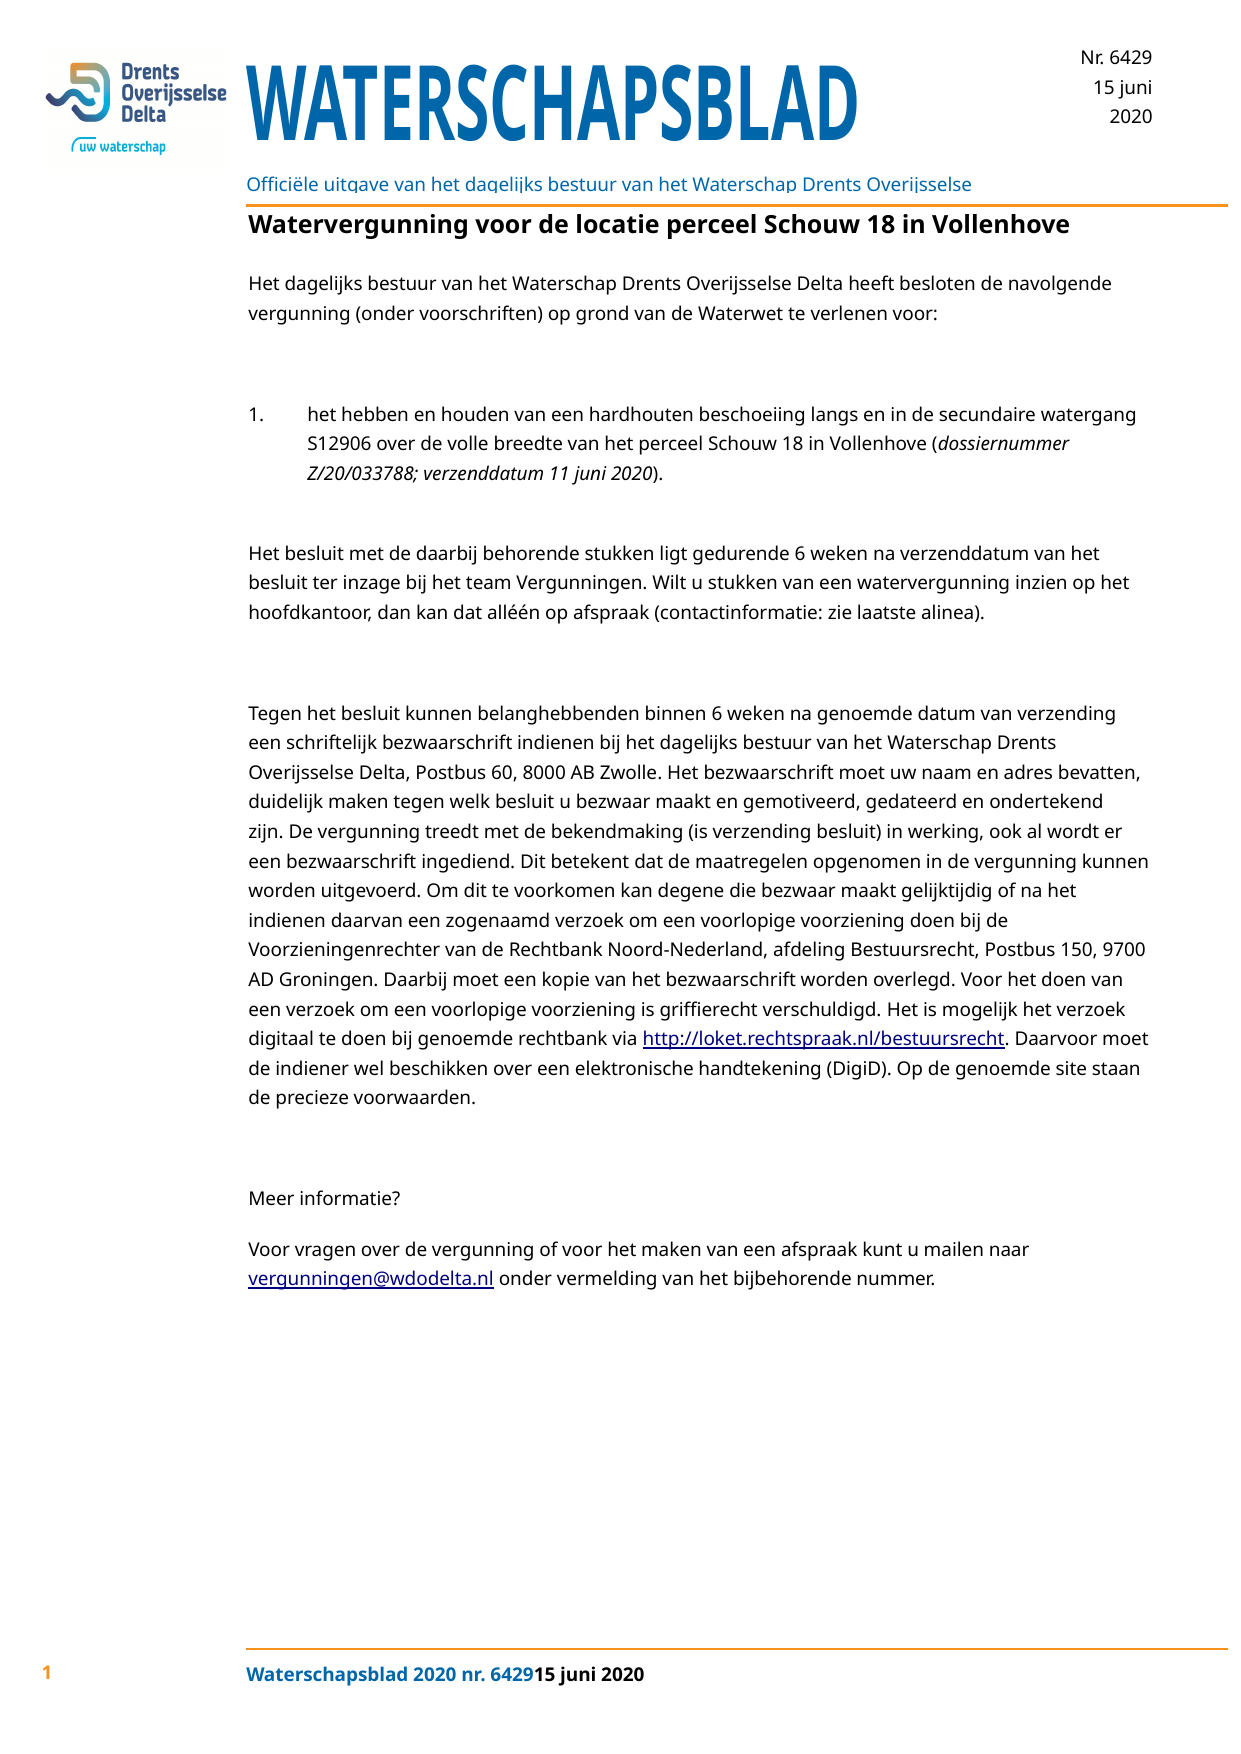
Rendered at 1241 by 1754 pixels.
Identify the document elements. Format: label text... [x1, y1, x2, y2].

text Tegen het besluit kunnen belanghebbenden binnen 6 weken na genoemde datum van verzending een schriftelijk bezwaarschrift indienen bij het dagelijks bestuur van het Waterschap Drents Overijsselse Delta, Postbus 60, 8000 AB Zwolle. Het bezwaarschrift moet uw naam en adres bevatten, duidelijk maken tegen welk besluit u bezwaar maakt en gemotiveerd, gedateerd en ondertekend zijn. De vergunning treedt met de bekendmaking (is verzending besluit) in werking, ook al wordt er een bezwaarschrift ingediend. Dit betekent dat de maatregelen opgenomen in de vergunning kunnen worden uitgevoerd. Om dit te voorkomen kan degene die bezwaar maakt gelijktijdig of na het indienen daarvan een zogenaamd verzoek om een voorlopige voorziening doen bij de Voorzieningenrechter van de Rechtbank Noord-Nederland, afdeling Bestuursrecht, Postbus 150, 9700 AD Groningen. Daarbij moet een kopie van het bezwaarschrift worden overlegd. Voor het doen van een verzoek om een voorlopige voorziening is griffierecht verschuldigd. Het is mogelijk het verzoek digitaal te doen bij genoemde rechtbank via http://loket.rechtspraak.nl/bestuursrecht. Daarvoor moet de indiener wel beschikken over een elektronische handtekening (DigiD). Op de genoemde site staan de precieze voorwaarden. [248, 700, 1152, 1110]
text Meer informatie? [248, 1185, 1152, 1211]
text Het besluit met de daarbij behorende stukken ligt gedurende 6 weken na verzenddatum van het besluit ter inzage bij het team Vergunningen. Wilt u stukken van een watervergunning inzien op het hoofdkantoor, dan kan dat alléén op afspraak (contactinformatie: zie laatste alinea). [248, 540, 1152, 625]
list het hebben en houden van een hardhouten beschoeiing langs en in de secundaire watergang S12906 over de volle breedte van het perceel Schouw 18 in Vollenhove (dossiernummer Z/20/033788; verzenddatum 11 juni 2020). [248, 401, 1152, 486]
text Voor vragen over de vergunning of voor het maken van een afspraak kunt u mailen naar vergunningen@wdodelta.nl onder vermelding van het bijbehorende nummer. [248, 1236, 1152, 1291]
picture [41, 47, 231, 172]
text Watervergunning voor de locatie perceel Schouw 18 in Vollenhove [248, 207, 1152, 241]
text Het dagelijks bestuur van het Waterschap Drents Overijsselse Delta heeft besloten de navolgende vergunning (onder voorschriften) op grond van de Waterwet te verlenen voor: [248, 270, 1152, 326]
